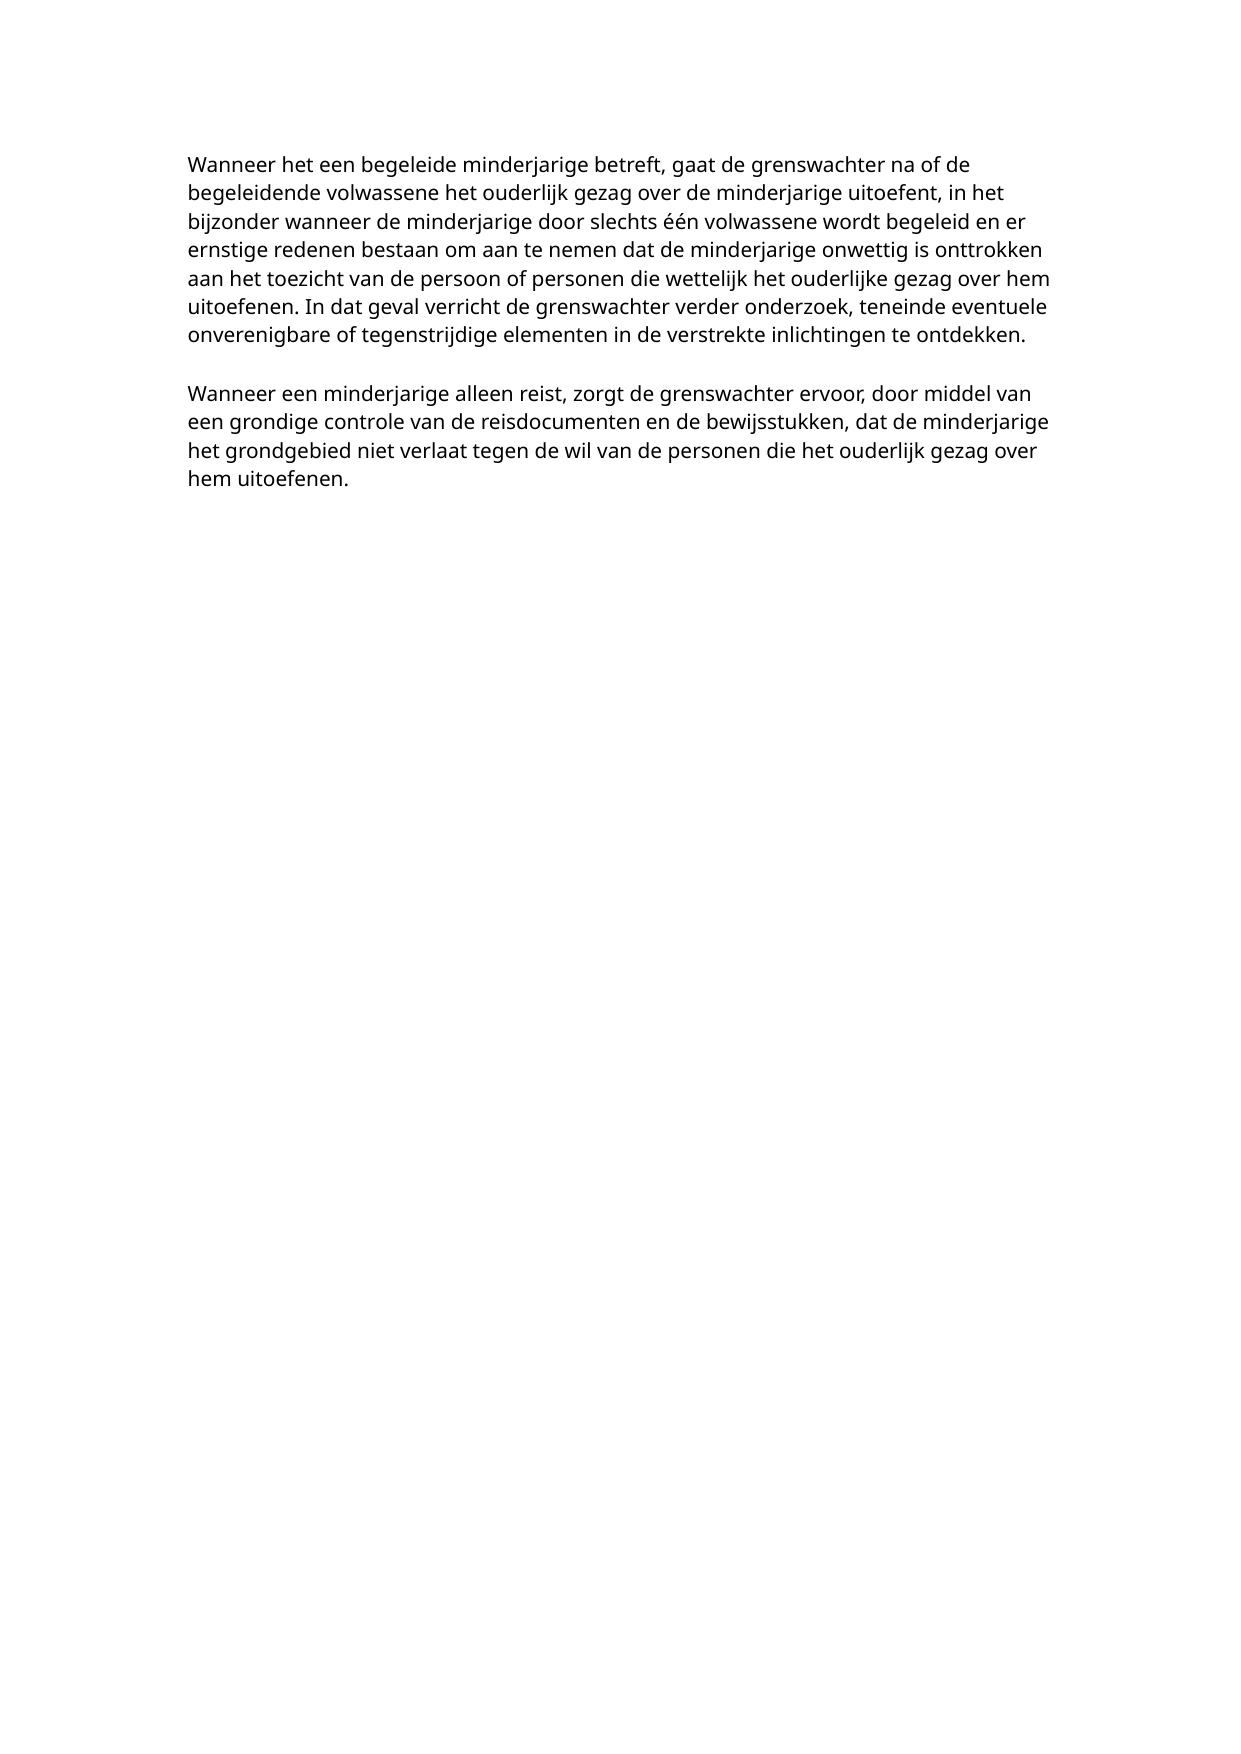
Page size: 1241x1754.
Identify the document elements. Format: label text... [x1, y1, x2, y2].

text Wanneer het een begeleide minderjarige betreft, gaat de grenswachter na of de begeleidende volwassene het ouderlijk gezag over de minderjarige uitoefent, in het bijzonder wanneer de minderjarige door slechts één volwassene wordt begeleid en er ernstige redenen bestaan om aan te nemen dat de minderjarige onwettig is onttrokken aan het toezicht van de persoon of personen die wettelijk het ouderlijke gezag over hem uitoefenen. In dat geval verricht de grenswachter verder onderzoek, teneinde eventuele onverenigbare of tegenstrijdige elementen in de verstrekte inlichtingen te ontdekken. [187, 150, 1053, 349]
text Wanneer een minderjarige alleen reist, zorgt de grenswachter ervoor, door middel van een grondige controle van de reisdocumenten en de bewijsstukken, dat de minderjarige het grondgebied niet verlaat tegen de wil van de personen die het ouderlijk gezag over hem uitoefenen. [187, 379, 1053, 493]
